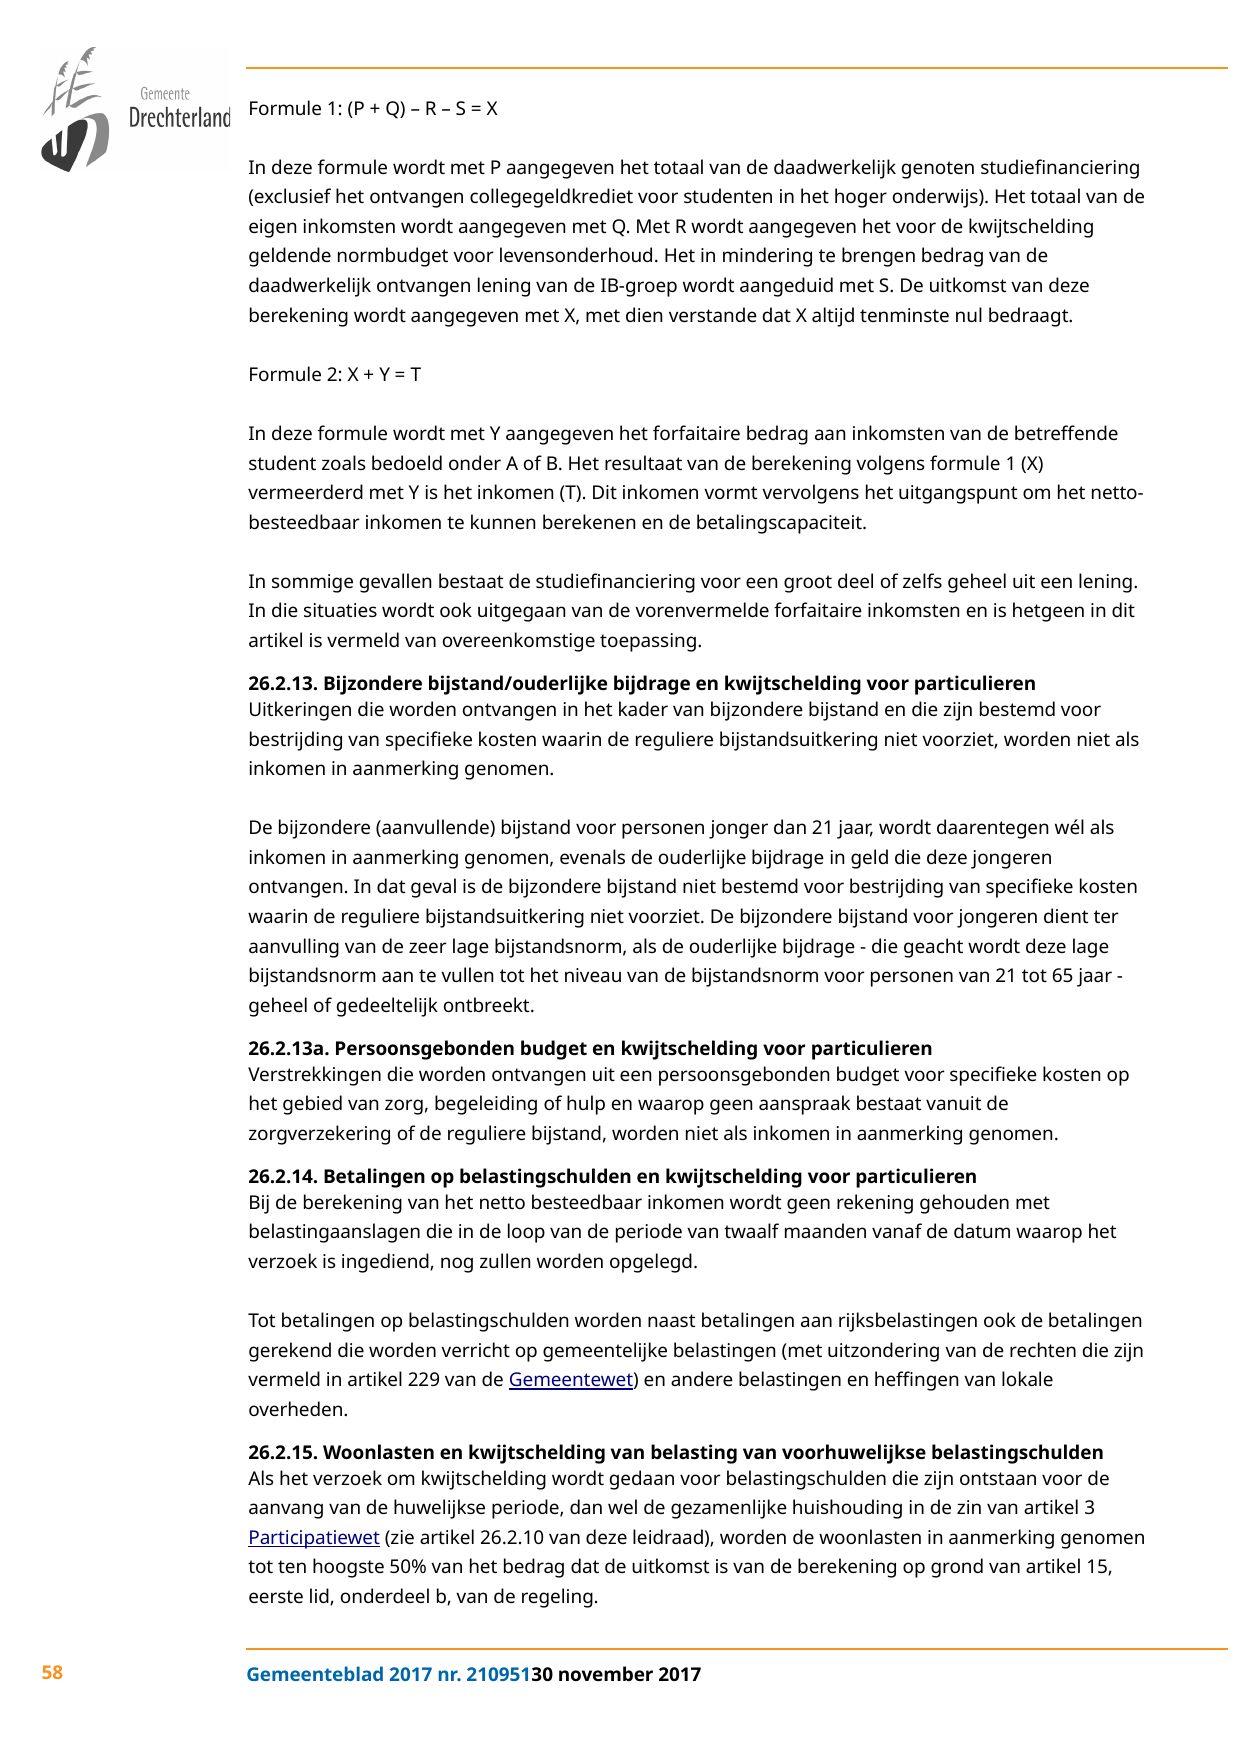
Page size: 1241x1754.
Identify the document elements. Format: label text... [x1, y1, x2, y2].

text De bijzondere (aanvullende) bijstand voor personen jonger dan 21 jaar, wordt daarentegen wél als inkomen in aanmerking genomen, evenals de ouderlijke bijdrage in geld die deze jongeren ontvangen. In dat geval is de bijzondere bijstand niet bestemd voor bestrijding van specifieke kosten waarin de reguliere bijstandsuitkering niet voorziet. De bijzondere bijstand voor jongeren dient ter aanvulling van de zeer lage bijstandsnorm, als de ouderlijke bijdrage - die geacht wordt deze lage bijstandsnorm aan te vullen tot het niveau van de bijstandsnorm voor personen van 21 tot 65 jaar - geheel of gedeeltelijk ontbreekt. [248, 814, 1152, 1018]
text 26.2.15. Woonlasten en kwijtschelding van belasting van voorhuwelijkse belastingschulden [248, 1439, 1152, 1465]
text Bij de berekening van het netto besteedbaar inkomen wordt geen rekening gehouden met belastingaanslagen die in de loop van de periode van twaalf maanden vanaf de datum waarop het verzoek is ingediend, nog zullen worden opgelegd. [248, 1189, 1152, 1274]
text Verstrekkingen die worden ontvangen uit een persoonsgebonden budget voor specifieke kosten op het gebied van zorg, begeleiding of hulp en waarop geen aanspraak bestaat vanuit de zorgverzekering of de reguliere bijstand, worden niet als inkomen in aanmerking genomen. [248, 1061, 1152, 1146]
picture [41, 47, 231, 172]
text Als het verzoek om kwijtschelding wordt gedaan voor belastingschulden die zijn ontstaan voor de aanvang van de huwelijkse periode, dan wel de gezamenlijke huishouding in de zin van artikel 3 Participatiewet (zie artikel 26.2.10 van deze leidraad), worden de woonlasten in aanmerking genomen tot ten hoogste 50% van het bedrag dat de uitkomst is van de berekening op grond van artikel 15, eerste lid, onderdeel b, van de regeling. [248, 1465, 1152, 1609]
text 26.2.13. Bijzondere bijstand/ouderlijke bijdrage en kwijtschelding voor particulieren [248, 670, 1152, 696]
text Formule 1: (P + Q) – R – S = X [248, 95, 1152, 121]
text Uitkeringen die worden ontvangen in het kader van bijzondere bijstand en die zijn bestemd voor bestrijding van specifieke kosten waarin de reguliere bijstandsuitkering niet voorziet, worden niet als inkomen in aanmerking genomen. [248, 696, 1152, 781]
text In sommige gevallen bestaat de studiefinanciering voor een groot deel of zelfs geheel uit een lening. In die situaties wordt ook uitgegaan van de vorenvermelde forfaitaire inkomsten en is hetgeen in dit artikel is vermeld van overeenkomstige toepassing. [248, 568, 1152, 653]
text Tot betalingen op belastingschulden worden naast betalingen aan rijksbelastingen ook de betalingen gerekend die worden verricht op gemeentelijke belastingen (met uitzondering van de rechten die zijn vermeld in artikel 229 van de Gemeentewet) en andere belastingen en heffingen van lokale overheden. [248, 1307, 1152, 1422]
text In deze formule wordt met Y aangegeven het forfaitaire bedrag aan inkomsten van de betreffende student zoals bedoeld onder A of B. Het resultaat van de berekening volgens formule 1 (X) vermeerderd met Y is het inkomen (T). Dit inkomen vormt vervolgens het uitgangspunt om het netto-besteedbaar inkomen te kunnen berekenen en de betalingscapaciteit. [248, 420, 1152, 535]
text 26.2.13a. Persoonsgebonden budget en kwijtschelding voor particulieren [248, 1035, 1152, 1061]
text 26.2.14. Betalingen op belastingschulden en kwijtschelding voor particulieren [248, 1163, 1152, 1189]
text Formule 2: X + Y = T [248, 361, 1152, 387]
text In deze formule wordt met P aangegeven het totaal van de daadwerkelijk genoten studiefinanciering (exclusief het ontvangen collegegeldkrediet voor studenten in het hoger onderwijs). Het totaal van de eigen inkomsten wordt aangegeven met Q. Met R wordt aangegeven het voor de kwijtschelding geldende normbudget voor levensonderhoud. Het in mindering te brengen bedrag van de daadwerkelijk ontvangen lening van de IB-groep wordt aangeduid met S. De uitkomst van deze berekening wordt aangegeven met X, met dien verstande dat X altijd tenminste nul bedraagt. [248, 154, 1152, 328]
